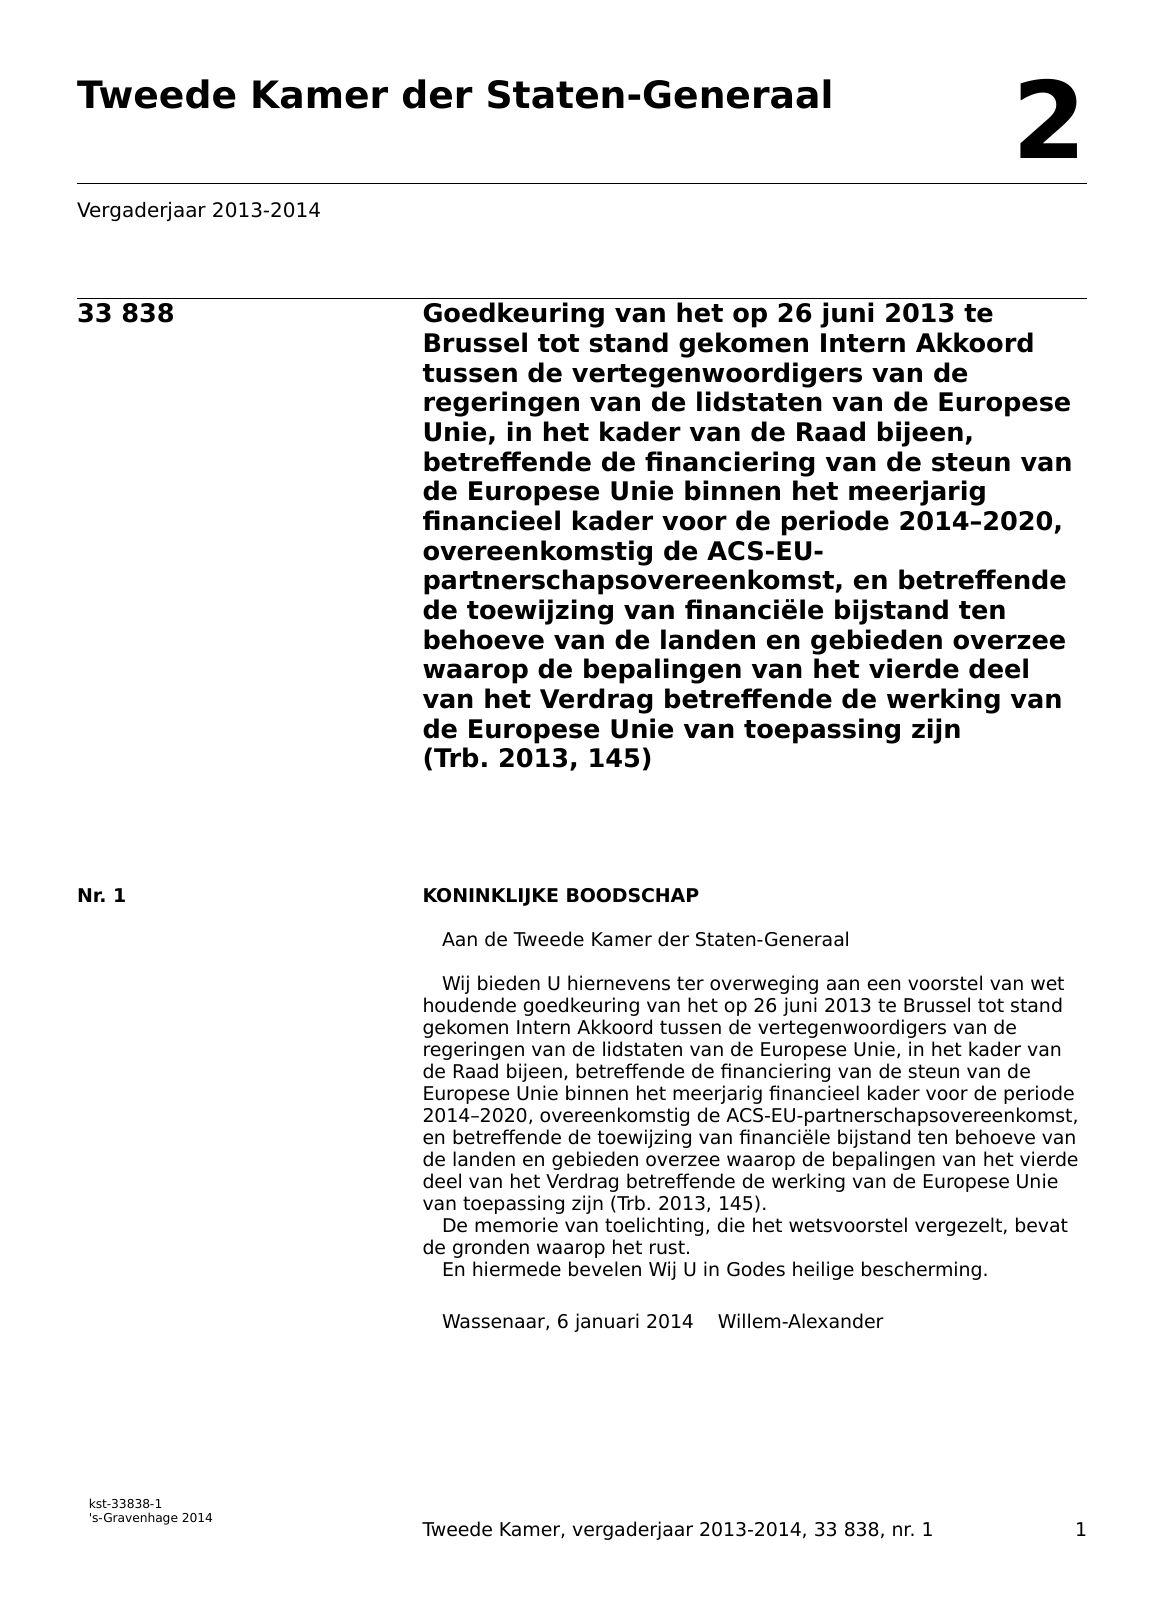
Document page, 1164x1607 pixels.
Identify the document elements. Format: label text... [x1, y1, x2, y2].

text Aan de Tweede Kamer der Staten-Generaal [422, 929, 1087, 951]
subtitle 33 838 Goedkeuring van het op 26 juni 2013 te Brussel tot stand gekomen Intern Akkoord tussen de vertegenwoordigers van de regeringen van de lidstaten van de Europese Unie, in het kader van de Raad bijeen, betreffende de financiering van de steun van de Europese Unie binnen het meerjarig financieel kader voor de periode 2014–2020, overeenkomstig de ACS-EU-partnerschapsovereenkomst, en betreffende de toewijzing van financiële bijstand ten behoeve van de landen en gebieden overzee waarop de bepalingen van het vierde deel van het Verdrag betreffende de werking van de Europese Unie van toepassing zijn (Trb. 2013, 145) [77, 299, 1087, 774]
subtitle Nr. 1 KONINKLIJKE BOODSCHAP [77, 885, 1087, 907]
text kst-33838-1 [88, 1497, 323, 1511]
table_cell Vergaderjaar 2013-2014 [77, 184, 1087, 298]
text De memorie van toelichting, die het wetsvoorstel vergezelt, bevat de gronden waarop het rust. [422, 1215, 1087, 1259]
text Wij bieden U hiernevens ter overweging aan een voorstel van wet houdende goedkeuring van het op 26 juni 2013 te Brussel tot stand gekomen Intern Akkoord tussen de vertegenwoordigers van de regeringen van de lidstaten van de Europese Unie, in het kader van de Raad bijeen, betreffende de financiering van de steun van de Europese Unie binnen het meerjarig financieel kader voor de periode 2014–2020, overeenkomstig de ACS-EU-partnerschapsovereenkomst, en betreffende de toewijzing van financiële bijstand ten behoeve van de landen en gebieden overzee waarop de bepalingen van het vierde deel van het Verdrag betreffende de werking van de Europese Unie van toepassing zijn (Trb. 2013, 145). [422, 973, 1087, 1215]
table_header 2 [886, 59, 1087, 183]
text Wassenaar, 6 januari 2014 Willem-Alexander [422, 1311, 1087, 1333]
text 's-Gravenhage 2014 [88, 1511, 323, 1525]
text En hiermede bevelen Wij U in Godes heilige bescherming. [422, 1259, 1087, 1281]
table_header Tweede Kamer der Staten-Generaal [77, 59, 886, 183]
